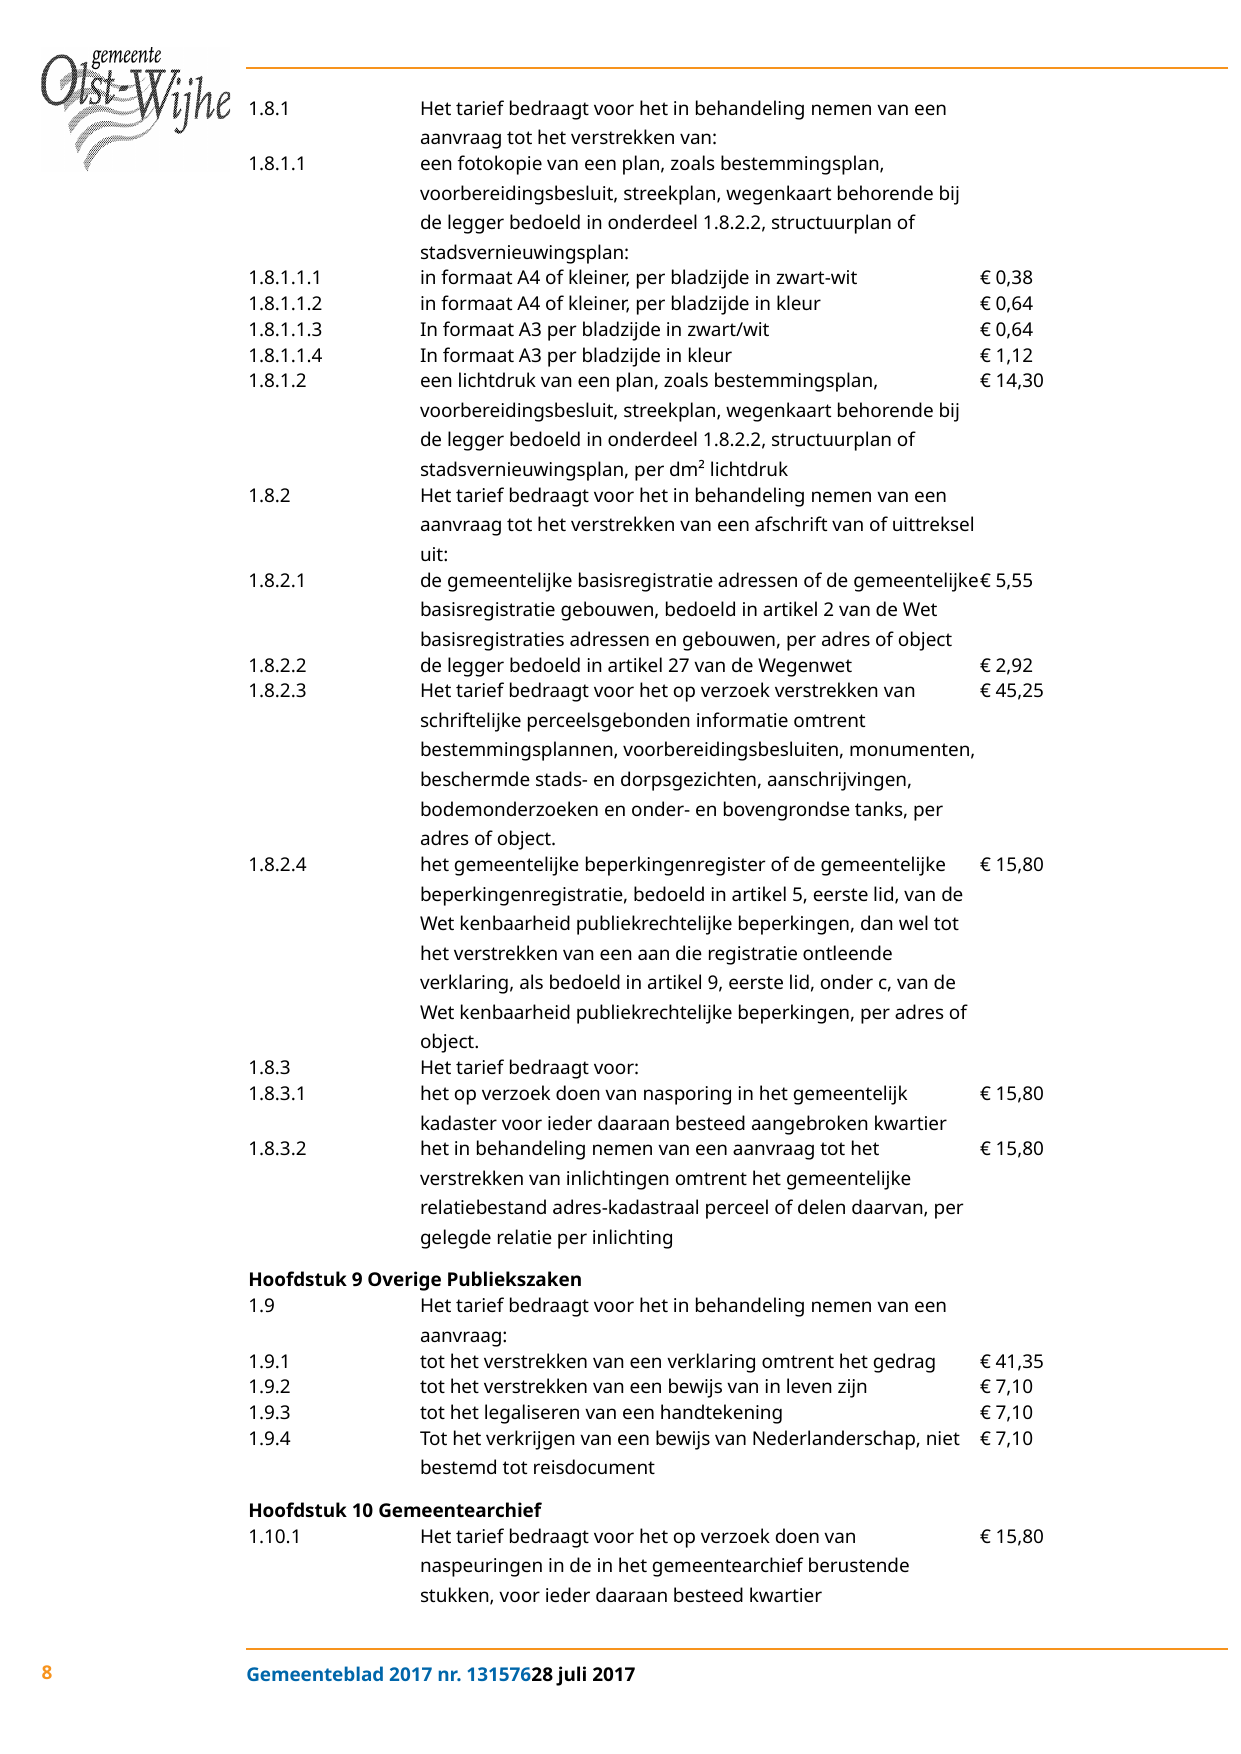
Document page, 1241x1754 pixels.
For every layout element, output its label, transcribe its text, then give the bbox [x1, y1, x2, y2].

table_cell € 15,80 [980, 851, 1152, 1054]
table_cell een fotokopie van een plan, zoals bestemmingsplan, voorbereidingsbesluit, streekplan, wegenkaart behorende bij de legger bedoeld in onderdeel 1.8.2.2, structuurplan of stadsvernieuwingsplan: [420, 150, 980, 264]
table_cell 1.8.3.2 [248, 1135, 420, 1250]
table_cell € 41,35 [980, 1348, 1152, 1373]
table_cell 1.9.2 [248, 1374, 420, 1399]
table_cell tot het legaliseren van een handtekening [420, 1399, 980, 1425]
table_header [980, 1293, 1152, 1348]
table_cell Het tarief bedraagt voor: [420, 1054, 980, 1080]
table_cell € 1,12 [980, 342, 1152, 367]
table_cell de legger bedoeld in artikel 27 van de Wegenwet [420, 652, 980, 677]
table_cell 1.8.2.3 [248, 678, 420, 851]
table_cell Tot het verkrijgen van een bewijs van Nederlanderschap, niet bestemd tot reisdocument [420, 1425, 980, 1480]
table_cell 1.8.1.1.1 [248, 265, 420, 290]
table_cell € 0,64 [980, 316, 1152, 342]
table_cell € 14,30 [980, 368, 1152, 482]
table_cell 1.8.2.1 [248, 567, 420, 652]
table_header Het tarief bedraagt voor het in behandeling nemen van een aanvraag tot het verstrekken van: [420, 95, 980, 150]
table_cell 1.8.1.1.3 [248, 316, 420, 342]
table_cell het gemeentelijke beperkingenregister of de gemeentelijke beperkingenregistratie, bedoeld in artikel 5, eerste lid, van de Wet kenbaarheid publiekrechtelijke beperkingen, dan wel tot het verstrekken van een aan die registratie ontleende verklaring, als bedoeld in artikel 9, eerste lid, onder c, van de Wet kenbaarheid publiekrechtelijke beperkingen, per adres of object. [420, 851, 980, 1054]
table_header 1.10.1 [248, 1523, 420, 1608]
table_cell 1.8.1.2 [248, 368, 420, 482]
table_header 1.9 [248, 1293, 420, 1348]
text Hoofdstuk 9 Overige Publiekszaken [248, 1267, 1152, 1292]
table_cell € 5,55 [980, 567, 1152, 652]
table_cell 1.8.2.2 [248, 652, 420, 677]
table_cell het in behandeling nemen van een aanvraag tot het verstrekken van inlichtingen omtrent het gemeentelijke relatiebestand adres-kadastraal perceel of delen daarvan, per gelegde relatie per inlichting [420, 1135, 980, 1250]
table_cell tot het verstrekken van een bewijs van in leven zijn [420, 1374, 980, 1399]
table_cell 1.9.1 [248, 1348, 420, 1373]
table_cell in formaat A4 of kleiner, per bladzijde in zwart-wit [420, 265, 980, 290]
table_header [980, 95, 1152, 150]
table_header Het tarief bedraagt voor het op verzoek doen van naspeuringen in de in het gemeentearchief berustende stukken, voor ieder daaraan besteed kwartier [420, 1523, 980, 1608]
table_cell € 7,10 [980, 1399, 1152, 1425]
table_cell 1.8.1.1 [248, 150, 420, 264]
table_cell tot het verstrekken van een verklaring omtrent het gedrag [420, 1348, 980, 1373]
table_cell 1.8.1.1.2 [248, 290, 420, 316]
table_cell 1.8.2.4 [248, 851, 420, 1054]
table_cell 1.9.4 [248, 1425, 420, 1480]
table_cell 1.8.2 [248, 482, 420, 567]
table_header 1.8.1 [248, 95, 420, 150]
text Hoofdstuk 10 Gemeentearchief [248, 1497, 1152, 1523]
table_cell € 45,25 [980, 678, 1152, 851]
picture [41, 47, 231, 172]
table_cell 1.8.3 [248, 1054, 420, 1080]
table_cell € 0,38 [980, 265, 1152, 290]
table_cell 1.9.3 [248, 1399, 420, 1425]
table_cell In formaat A3 per bladzijde in zwart/wit [420, 316, 980, 342]
table_cell € 7,10 [980, 1425, 1152, 1480]
table_cell Het tarief bedraagt voor het op verzoek verstrekken van schriftelijke perceelsgebonden informatie omtrent bestemmingsplannen, voorbereidingsbesluiten, monumenten, beschermde stads- en dorpsgezichten, aanschrijvingen, bodemonderzoeken en onder- en bovengrondse tanks, per adres of object. [420, 678, 980, 851]
table_cell 1.8.1.1.4 [248, 342, 420, 367]
table_cell [980, 1054, 1152, 1080]
table_cell [980, 150, 1152, 264]
table_cell het op verzoek doen van nasporing in het gemeentelijk kadaster voor ieder daaraan besteed aangebroken kwartier [420, 1080, 980, 1135]
table_cell € 7,10 [980, 1374, 1152, 1399]
table_cell € 15,80 [980, 1135, 1152, 1250]
table_cell € 2,92 [980, 652, 1152, 677]
table_cell € 15,80 [980, 1080, 1152, 1135]
table_cell € 0,64 [980, 290, 1152, 316]
table_cell de gemeentelijke basisregistratie adressen of de gemeentelijke basisregistratie gebouwen, bedoeld in artikel 2 van de Wet basisregistraties adressen en gebouwen, per adres of object [420, 567, 980, 652]
table_cell [980, 482, 1152, 567]
table_cell een lichtdruk van een plan, zoals bestemmingsplan, voorbereidingsbesluit, streekplan, wegenkaart behorende bij de legger bedoeld in onderdeel 1.8.2.2, structuurplan of stadsvernieuwingsplan, per dm² lichtdruk [420, 368, 980, 482]
table_header Het tarief bedraagt voor het in behandeling nemen van een aanvraag: [420, 1293, 980, 1348]
table_cell Het tarief bedraagt voor het in behandeling nemen van een aanvraag tot het verstrekken van een afschrift van of uittreksel uit: [420, 482, 980, 567]
table_cell 1.8.3.1 [248, 1080, 420, 1135]
table_cell in formaat A4 of kleiner, per bladzijde in kleur [420, 290, 980, 316]
table_header € 15,80 [980, 1523, 1152, 1608]
table_cell In formaat A3 per bladzijde in kleur [420, 342, 980, 367]
